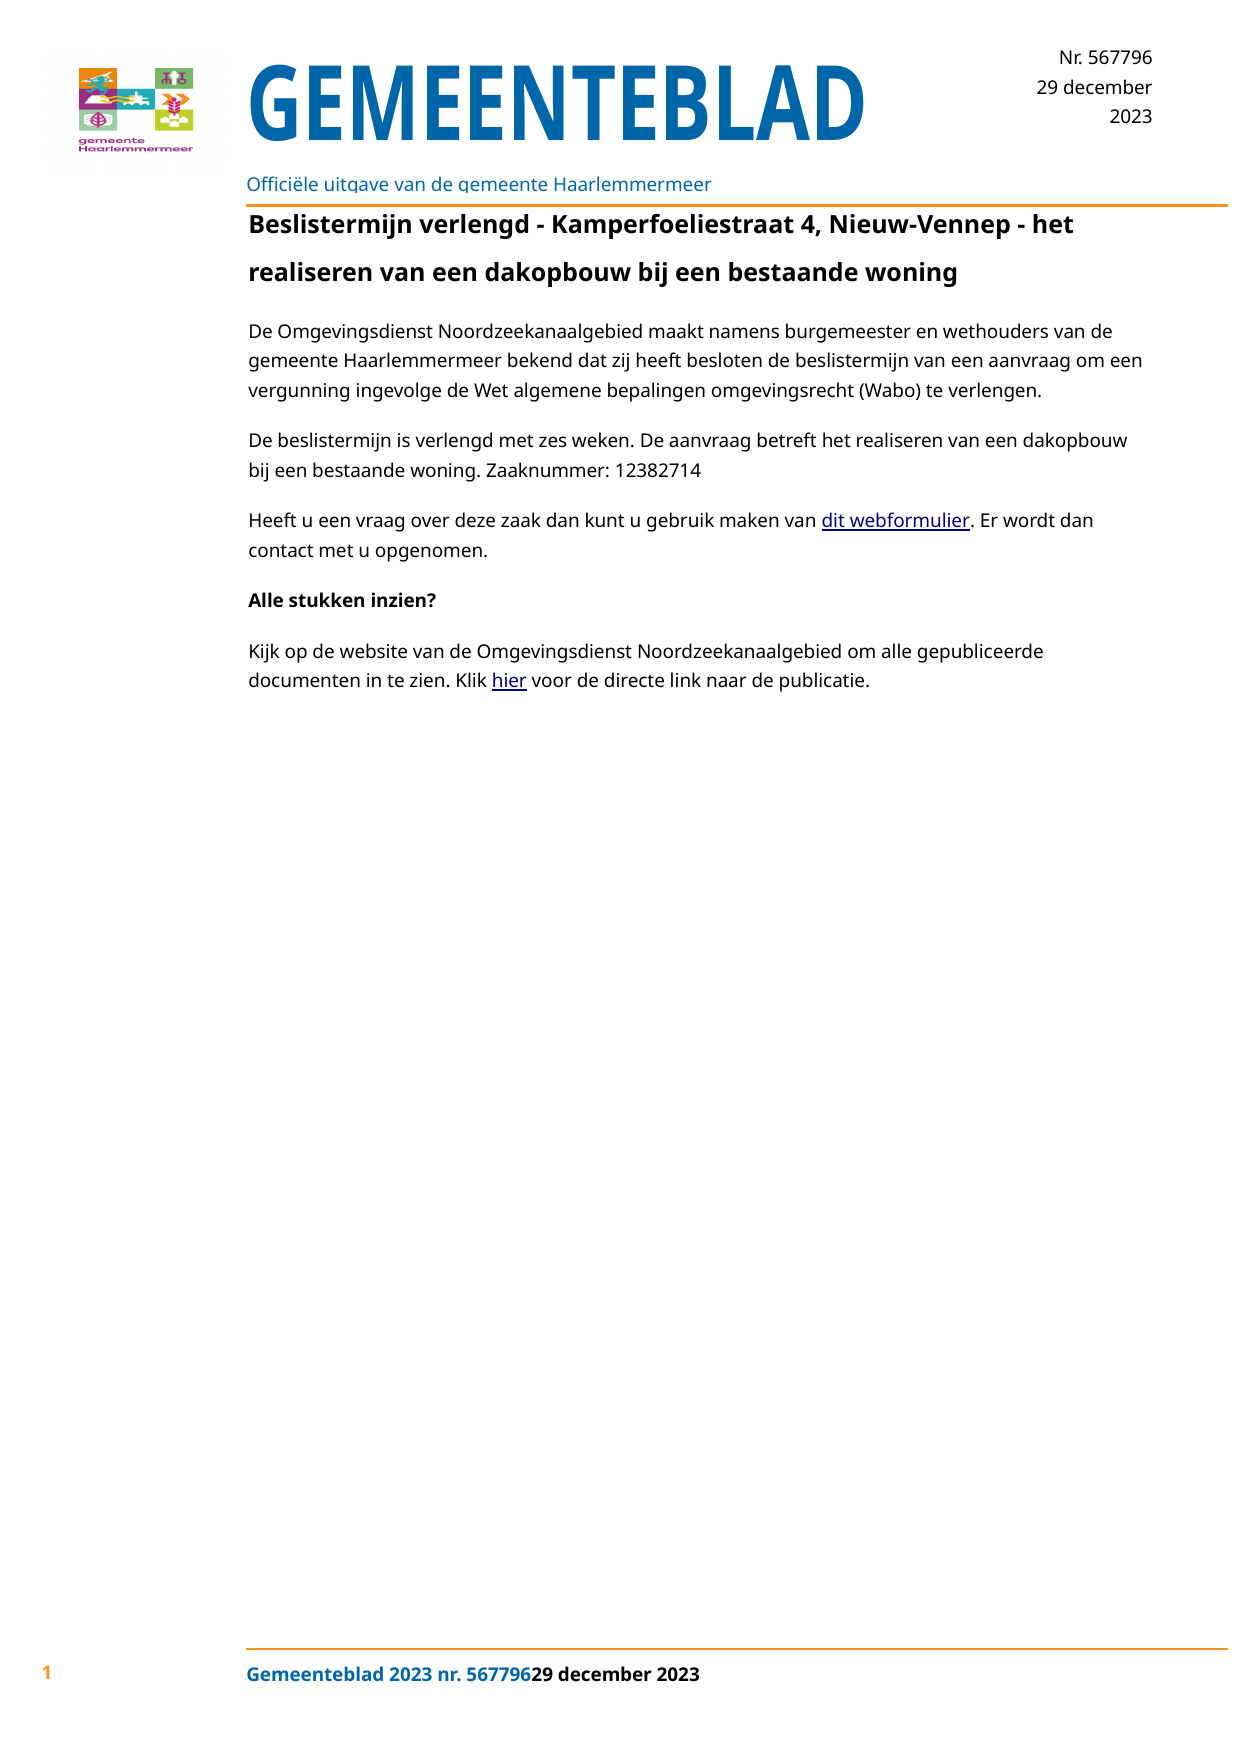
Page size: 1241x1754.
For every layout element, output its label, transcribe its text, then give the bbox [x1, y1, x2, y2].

text Beslistermijn verlengd - Kamperfoeliestraat 4, Nieuw-Vennep - het realiseren van een dakopbouw bij een bestaande woning [248, 207, 1152, 288]
text Alle stukken inzien? [248, 587, 1152, 613]
text Heeft u een vraag over deze zaak dan kunt u gebruik maken van dit webformulier. Er wordt dan contact met u opgenomen. [248, 507, 1152, 563]
text De beslistermijn is verlengd met zes weken. De aanvraag betreft het realiseren van een dakopbouw bij een bestaande woning. Zaaknummer: 12382714 [248, 427, 1152, 483]
text Kijk op de website van de Omgevingsdienst Noordzeekanaalgebied om alle gepubliceerde documenten in te zien. Klik hier voor de directe link naar de publicatie. [248, 638, 1152, 693]
picture [41, 47, 231, 172]
text De Omgevingsdienst Noordzeekanaalgebied maakt namens burgemeester en wethouders van de gemeente Haarlemmermeer bekend dat zij heeft besloten de beslistermijn van een aanvraag om een vergunning ingevolge de Wet algemene bepalingen omgevingsrecht (Wabo) te verlengen. [248, 318, 1152, 403]
